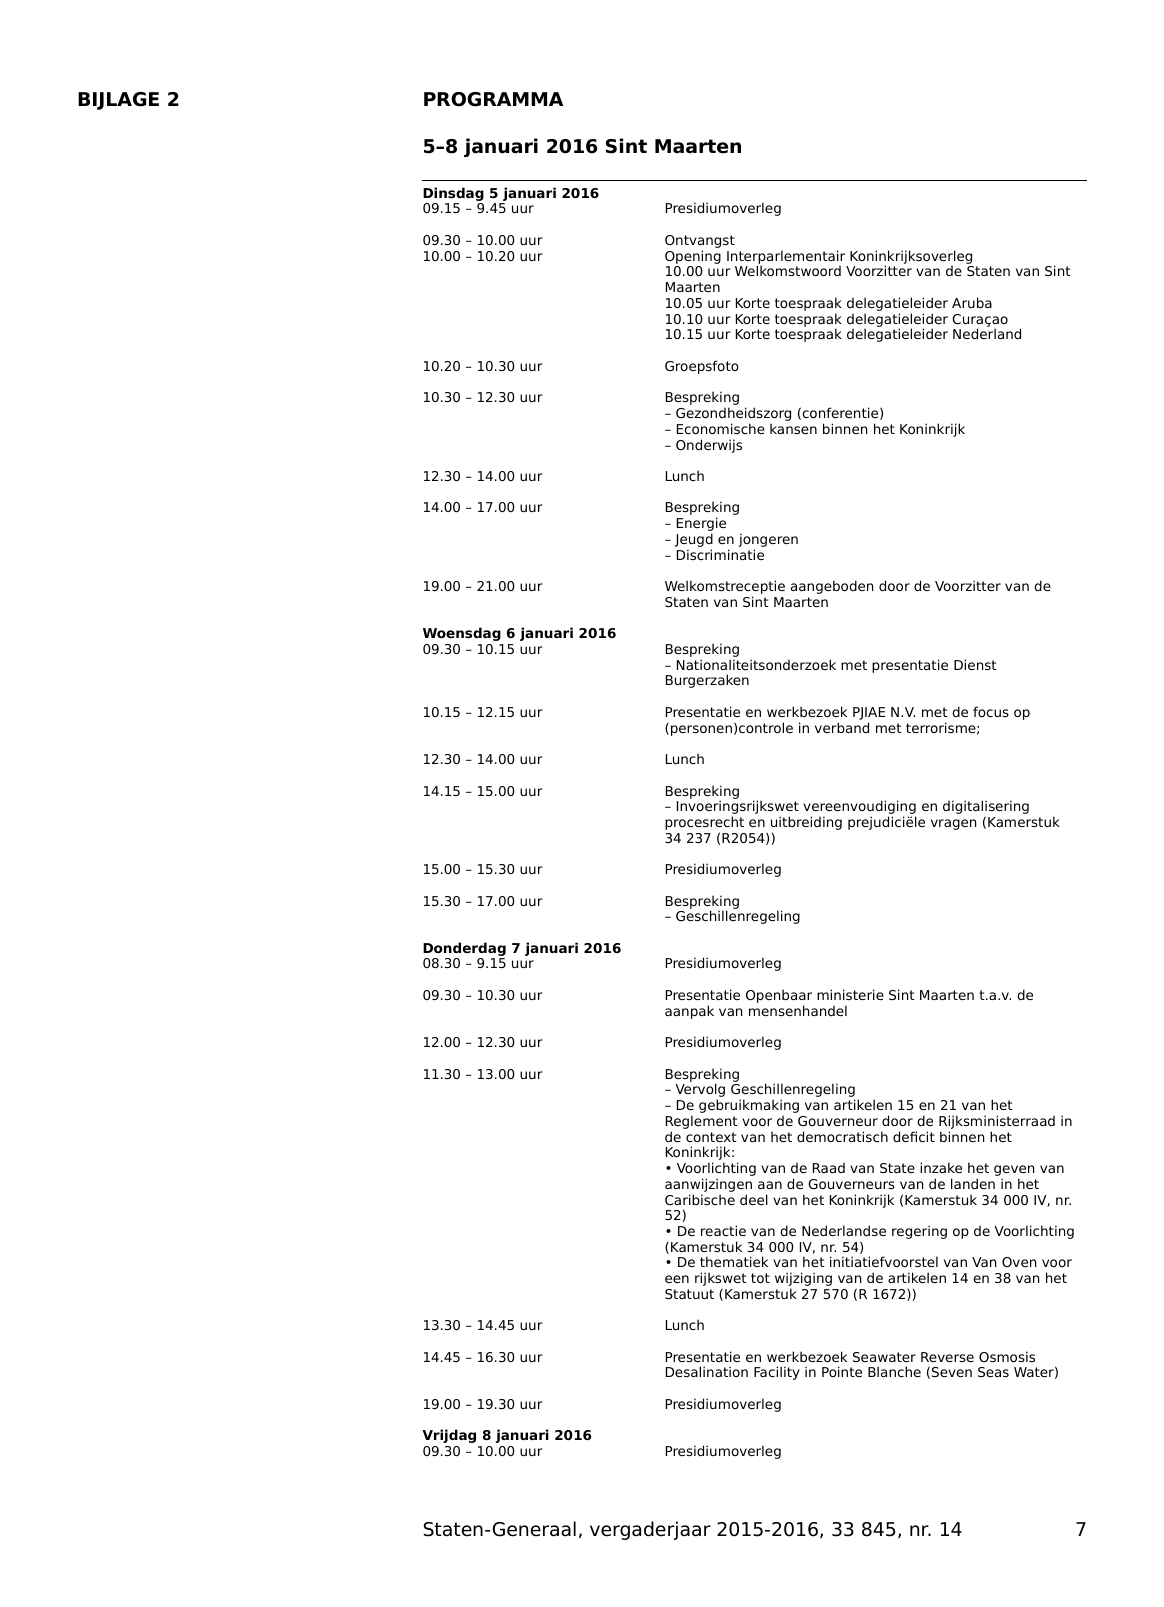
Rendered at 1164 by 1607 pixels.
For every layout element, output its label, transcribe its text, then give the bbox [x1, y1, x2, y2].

table_cell Presidiumoverleg [659, 1444, 1087, 1460]
table_cell 10.00 uur Welkomstwoord Voorzitter van de Staten van Sint Maarten [659, 264, 1087, 296]
table_cell [422, 374, 658, 390]
table_cell [422, 1019, 658, 1035]
table_cell 09.30 – 10.00 uur [422, 233, 658, 248]
table_cell – Energie [659, 516, 1087, 532]
table_cell – Vervolg Geschillenregeling [659, 1082, 1087, 1098]
table_cell 10.00 – 10.20 uur [422, 249, 658, 264]
table_cell [422, 909, 658, 925]
table_cell [422, 846, 658, 862]
table_cell 09.30 – 10.00 uur [422, 1444, 658, 1460]
table_header Dinsdag 5 januari 2016 [422, 181, 658, 201]
table_cell [422, 311, 658, 327]
table_cell Opening Interparlementair Koninkrijksoverleg [659, 249, 1087, 264]
table_cell [422, 1098, 658, 1161]
table_cell [659, 374, 1087, 390]
table_cell [659, 1019, 1087, 1035]
table_cell [659, 736, 1087, 752]
table_cell [422, 1303, 658, 1318]
table_cell 09.30 – 10.30 uur [422, 988, 658, 1019]
table_cell Bespreking [659, 642, 1087, 657]
table_cell 10.30 – 12.30 uur [422, 390, 658, 406]
table_header [659, 181, 1087, 201]
table_cell [659, 925, 1087, 941]
table_cell [422, 768, 658, 783]
table_cell [422, 296, 658, 311]
table_cell Lunch [659, 469, 1087, 484]
table_cell [659, 1334, 1087, 1349]
table_cell [422, 327, 658, 343]
table_cell Welkomstreceptie aangeboden door de Voorzitter van de Staten van Sint Maarten [659, 579, 1087, 610]
table_cell [422, 1051, 658, 1066]
table_cell [659, 1413, 1087, 1428]
table_cell • De thematiek van het initiatiefvoorstel van Van Oven voor een rijkswet tot wijziging van de artikelen 14 en 38 van het Statuut (Kamerstuk 27 570 (R 1672)) [659, 1255, 1087, 1302]
table_cell [422, 406, 658, 422]
table_cell – Economische kansen binnen het Koninkrijk [659, 422, 1087, 437]
table_cell 13.30 – 14.45 uur [422, 1318, 658, 1334]
table_cell [422, 878, 658, 893]
table_cell 10.15 – 12.15 uur [422, 705, 658, 736]
table_cell – De gebruikmaking van artikelen 15 en 21 van het Reglement voor de Gouverneur door de Rijksministerraad in de context van het democratisch deficit binnen het Koninkrijk: [659, 1098, 1087, 1161]
table_cell 10.15 uur Korte toespraak delegatieleider Nederland [659, 327, 1087, 343]
table_cell [659, 1428, 1087, 1444]
table_cell [659, 878, 1087, 893]
table_cell [422, 689, 658, 705]
table_cell 14.15 – 15.00 uur [422, 783, 658, 799]
table_cell [422, 925, 658, 941]
table_cell [422, 1224, 658, 1255]
table_cell [659, 626, 1087, 642]
table_cell [422, 1334, 658, 1349]
table_cell Bespreking [659, 894, 1087, 909]
table_cell Bespreking [659, 1066, 1087, 1082]
table_cell [422, 1161, 658, 1224]
table_cell [422, 1082, 658, 1098]
table_cell [422, 1381, 658, 1397]
table_cell Presentatie en werkbezoek PJIAE N.V. met de focus op (personen)controle in verband met terrorisme; [659, 705, 1087, 736]
table_cell [422, 532, 658, 547]
table_cell [422, 453, 658, 469]
table_cell • De reactie van de Nederlandse regering op de Voorlichting (Kamerstuk 34 000 IV, nr. 54) [659, 1224, 1087, 1255]
table_cell [659, 610, 1087, 626]
table_cell 15.30 – 17.00 uur [422, 894, 658, 909]
table_cell Groepsfoto [659, 359, 1087, 374]
table_cell 10.20 – 10.30 uur [422, 359, 658, 374]
table_cell 14.45 – 16.30 uur [422, 1350, 658, 1381]
table_cell Vrijdag 8 januari 2016 [422, 1428, 658, 1444]
table_cell 19.00 – 21.00 uur [422, 579, 658, 610]
table_cell 08.30 – 9.15 uur [422, 956, 658, 972]
table_cell – Discriminatie [659, 548, 1087, 563]
table_cell [659, 768, 1087, 783]
table_cell [422, 1413, 658, 1428]
table_cell Bespreking [659, 390, 1087, 406]
table_cell [422, 610, 658, 626]
table_cell Presidiumoverleg [659, 862, 1087, 878]
table_cell 12.30 – 14.00 uur [422, 752, 658, 768]
table_cell – Invoeringsrijkswet vereenvoudiging en digitalisering procesrecht en uitbreiding prejudiciële vragen (Kamerstuk 34 237 (R2054)) [659, 799, 1087, 846]
table_cell [659, 453, 1087, 469]
table_cell [422, 422, 658, 437]
table_cell 15.00 – 15.30 uur [422, 862, 658, 878]
table_cell [659, 1381, 1087, 1397]
table_cell Bespreking [659, 783, 1087, 799]
table_cell [422, 264, 658, 296]
table_cell 12.30 – 14.00 uur [422, 469, 658, 484]
table_cell 10.05 uur Korte toespraak delegatieleider Aruba [659, 296, 1087, 311]
table_cell Presidiumoverleg [659, 1035, 1087, 1051]
table_cell [422, 217, 658, 233]
table_cell – Nationaliteitsonderzoek met presentatie Dienst Burgerzaken [659, 658, 1087, 689]
table_cell [659, 846, 1087, 862]
table_cell [422, 343, 658, 359]
table_cell [659, 689, 1087, 705]
table_cell [422, 485, 658, 500]
table_cell 19.00 – 19.30 uur [422, 1397, 658, 1412]
table_cell [659, 972, 1087, 988]
table_cell [422, 437, 658, 453]
table_cell 14.00 – 17.00 uur [422, 500, 658, 516]
table_cell [422, 563, 658, 579]
table_cell [659, 941, 1087, 956]
table_cell [422, 548, 658, 563]
table_cell 09.30 – 10.15 uur [422, 642, 658, 657]
table_cell – Geschillenregeling [659, 909, 1087, 925]
table_cell [659, 1051, 1087, 1066]
table_cell Woensdag 6 januari 2016 [422, 626, 658, 642]
table_cell [659, 485, 1087, 500]
table_cell • Voorlichting van de Raad van State inzake het geven van aanwijzingen aan de Gouverneurs van de landen in het Caribische deel van het Koninkrijk (Kamerstuk 34 000 IV, nr. 52) [659, 1161, 1087, 1224]
subtitle 5–8 januari 2016 Sint Maarten [422, 136, 1087, 158]
table_cell – Gezondheidszorg (conferentie) [659, 406, 1087, 422]
table_cell Lunch [659, 752, 1087, 768]
table_cell [422, 799, 658, 846]
table_cell [422, 1255, 658, 1302]
table_cell Presidiumoverleg [659, 1397, 1087, 1412]
table_cell Bespreking [659, 500, 1087, 516]
table_cell [422, 516, 658, 532]
table_cell Donderdag 7 januari 2016 [422, 941, 658, 956]
table_cell [422, 658, 658, 689]
table_cell – Onderwijs [659, 437, 1087, 453]
table_cell Presentatie en werkbezoek Seawater Reverse Osmosis Desalination Facility in Pointe Blanche (Seven Seas Water) [659, 1350, 1087, 1381]
table_cell Presentatie Openbaar ministerie Sint Maarten t.a.v. de aanpak van mensenhandel [659, 988, 1087, 1019]
table_cell Ontvangst [659, 233, 1087, 248]
table_cell Presidiumoverleg [659, 201, 1087, 217]
table_cell [422, 736, 658, 752]
table_cell – Jeugd en jongeren [659, 532, 1087, 547]
table_cell 12.00 – 12.30 uur [422, 1035, 658, 1051]
table_cell Presidiumoverleg [659, 956, 1087, 972]
table_cell [659, 343, 1087, 359]
table_cell 11.30 – 13.00 uur [422, 1066, 658, 1082]
table_cell [659, 1303, 1087, 1318]
table_cell [659, 563, 1087, 579]
subtitle BIJLAGE 2 PROGRAMMA [77, 89, 1087, 111]
table_cell [659, 217, 1087, 233]
table_cell Lunch [659, 1318, 1087, 1334]
table_cell [422, 972, 658, 988]
table_cell 10.10 uur Korte toespraak delegatieleider Curaçao [659, 311, 1087, 327]
table_cell 09.15 – 9.45 uur [422, 201, 658, 217]
